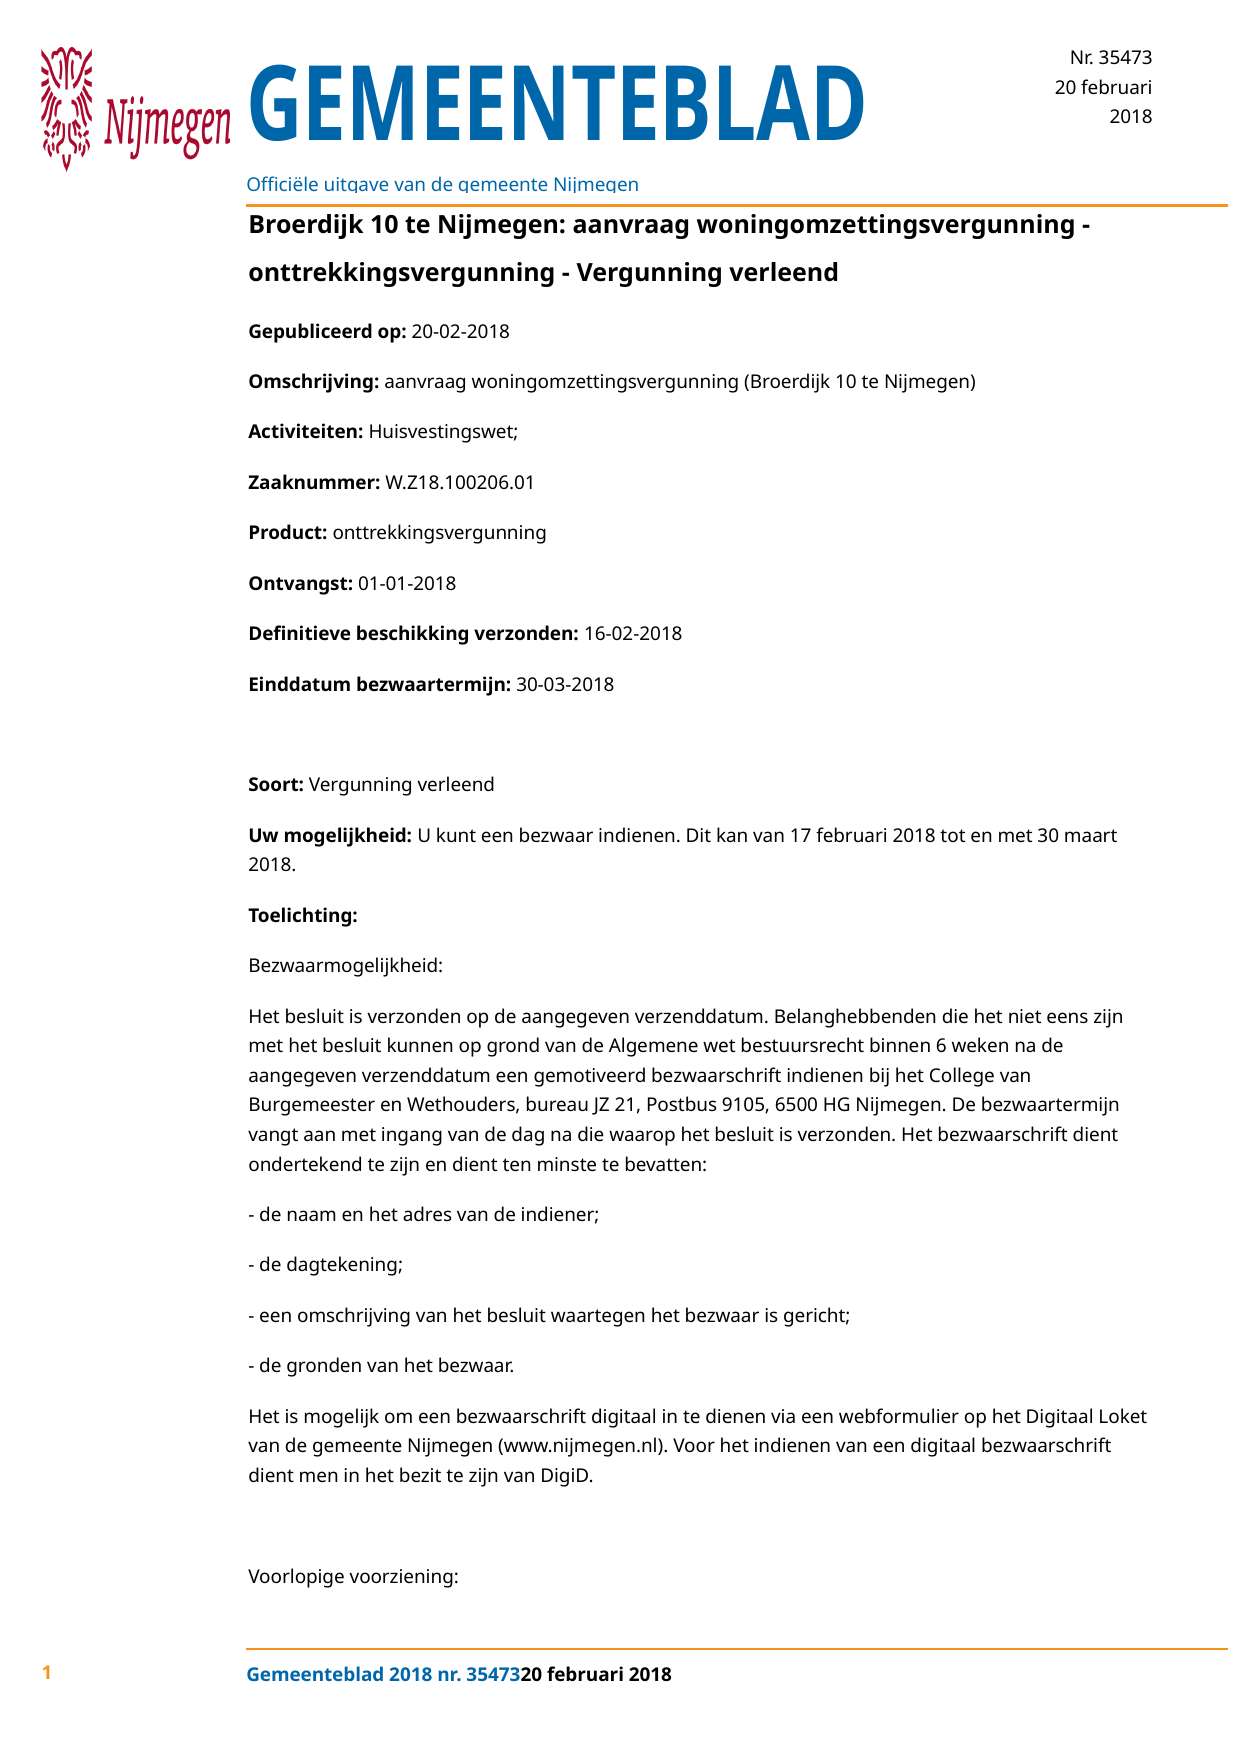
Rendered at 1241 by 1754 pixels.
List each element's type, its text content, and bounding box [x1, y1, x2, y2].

text Soort: Vergunning verleend [248, 772, 1152, 797]
text - de naam en het adres van de indiener; [248, 1201, 1152, 1227]
text Ontvangst: 01-01-2018 [248, 570, 1152, 596]
text Bezwaarmogelijkheid: [248, 952, 1152, 978]
text Gepubliceerd op: 20-02-2018 [248, 318, 1152, 344]
text Definitieve beschikking verzonden: 16-02-2018 [248, 620, 1152, 646]
text Product: onttrekkingsvergunning [248, 519, 1152, 545]
text Toelichting: [248, 902, 1152, 928]
text Voorlopige voorziening: [248, 1563, 1152, 1589]
text Einddatum bezwaartermijn: 30-03-2018 [248, 671, 1152, 697]
text - de gronden van het bezwaar. [248, 1352, 1152, 1378]
text Zaaknummer: W.Z18.100206.01 [248, 469, 1152, 495]
text Het besluit is verzonden op de aangegeven verzenddatum. Belanghebbenden die het niet eens zijn met het besluit kunnen op grond van de Algemene wet bestuursrecht binnen 6 weken na de aangegeven verzenddatum een gemotiveerd bezwaarschrift indienen bij het College van Burgemeester en Wethouders, bureau JZ 21, Postbus 9105, 6500 HG Nijmegen. De bezwaartermijn vangt aan met ingang van de dag na die waarop het besluit is verzonden. Het bezwaarschrift dient ondertekend te zijn en dient ten minste te bevatten: [248, 1003, 1152, 1177]
text - de dagtekening; [248, 1252, 1152, 1277]
text Uw mogelijkheid: U kunt een bezwaar indienen. Dit kan van 17 februari 2018 tot en met 30 maart 2018. [248, 822, 1152, 877]
text Activiteiten: Huisvestingswet; [248, 419, 1152, 444]
text - een omschrijving van het besluit waartegen het bezwaar is gericht; [248, 1302, 1152, 1328]
text Omschrijving: aanvraag woningomzettingsvergunning (Broerdijk 10 te Nijmegen) [248, 368, 1152, 394]
picture [41, 47, 231, 172]
text Broerdijk 10 te Nijmegen: aanvraag woningomzettingsvergunning - onttrekkingsvergunning - Vergunning verleend [248, 207, 1152, 288]
text Het is mogelijk om een bezwaarschrift digitaal in te dienen via een webformulier op het Digitaal Loket van de gemeente Nijmegen (www.nijmegen.nl). Voor het indienen van een digitaal bezwaarschrift dient men in het bezit te zijn van DigiD. [248, 1403, 1152, 1488]
